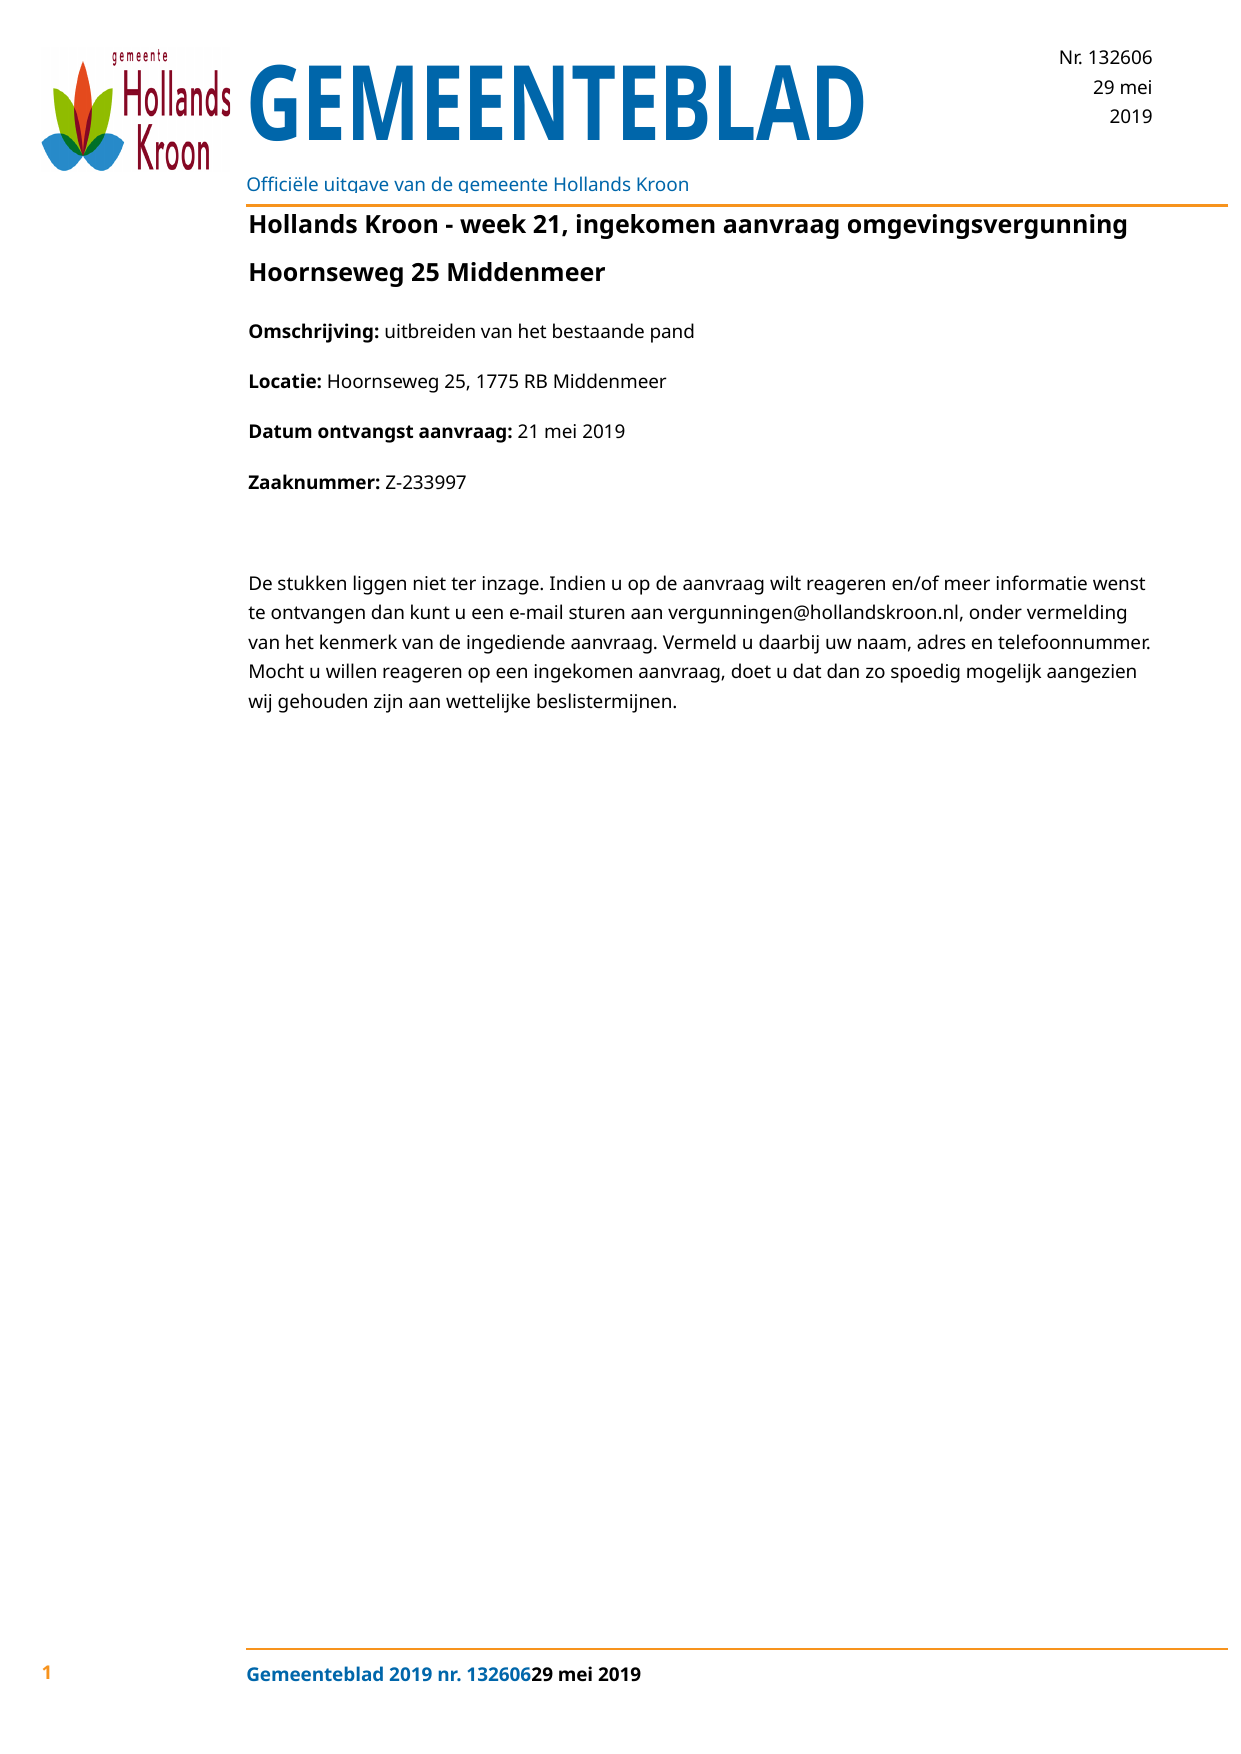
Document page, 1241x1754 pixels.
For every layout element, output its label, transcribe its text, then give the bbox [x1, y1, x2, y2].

picture [41, 47, 231, 172]
text Zaaknummer: Z-233997 [248, 469, 1152, 495]
text De stukken liggen niet ter inzage. Indien u op de aanvraag wilt reageren en/of meer informatie wenst te ontvangen dan kunt u een e-mail sturen aan vergunningen@hollandskroon.nl, onder vermelding van het kenmerk van de ingediende aanvraag. Vermeld u daarbij uw naam, adres en telefoonnummer. Mocht u willen reageren op een ingekomen aanvraag, doet u dat dan zo spoedig mogelijk aangezien wij gehouden zijn aan wettelijke beslistermijnen. [248, 570, 1152, 714]
text Locatie: Hoornseweg 25, 1775 RB Middenmeer [248, 368, 1152, 394]
text Datum ontvangst aanvraag: 21 mei 2019 [248, 419, 1152, 444]
text Hollands Kroon - week 21, ingekomen aanvraag omgevingsvergunning Hoornseweg 25 Middenmeer [248, 207, 1152, 288]
text Omschrijving: uitbreiden van het bestaande pand [248, 318, 1152, 344]
